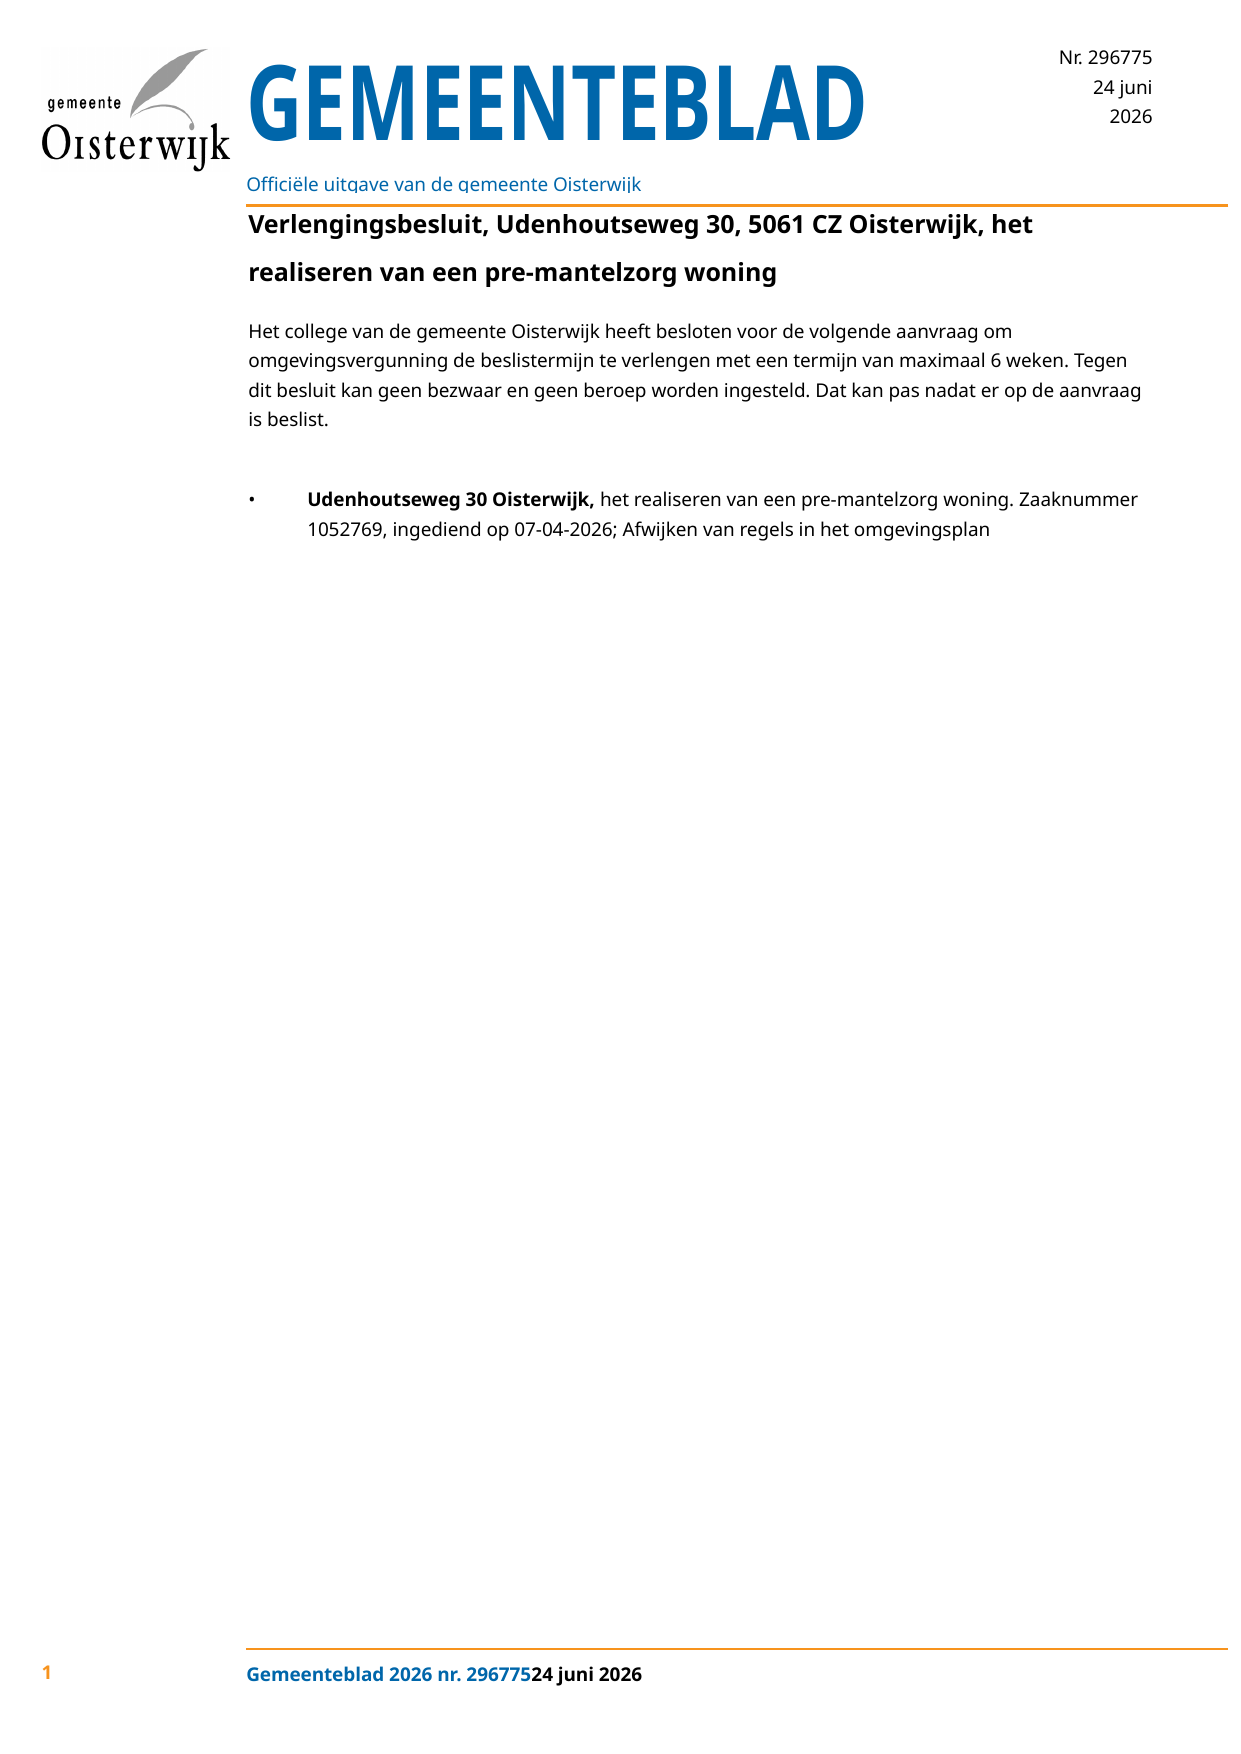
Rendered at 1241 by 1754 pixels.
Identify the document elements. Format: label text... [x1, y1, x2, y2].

text Het college van de gemeente Oisterwijk heeft besloten voor de volgende aanvraag om omgevingsvergunning de beslistermijn te verlengen met een termijn van maximaal 6 weken. Tegen dit besluit kan geen bezwaar en geen beroep worden ingesteld. Dat kan pas nadat er op de aanvraag is beslist. [248, 318, 1152, 432]
list Udenhoutseweg 30 Oisterwijk, het realiseren van een pre-mantelzorg woning. Zaaknummer 1052769, ingediend op 07-04-2026; Afwijken van regels in het omgevingsplan [248, 487, 1152, 542]
text Verlengingsbesluit, Udenhoutseweg 30, 5061 CZ Oisterwijk, het realiseren van een pre-mantelzorg woning [248, 207, 1152, 288]
picture [41, 47, 231, 172]
